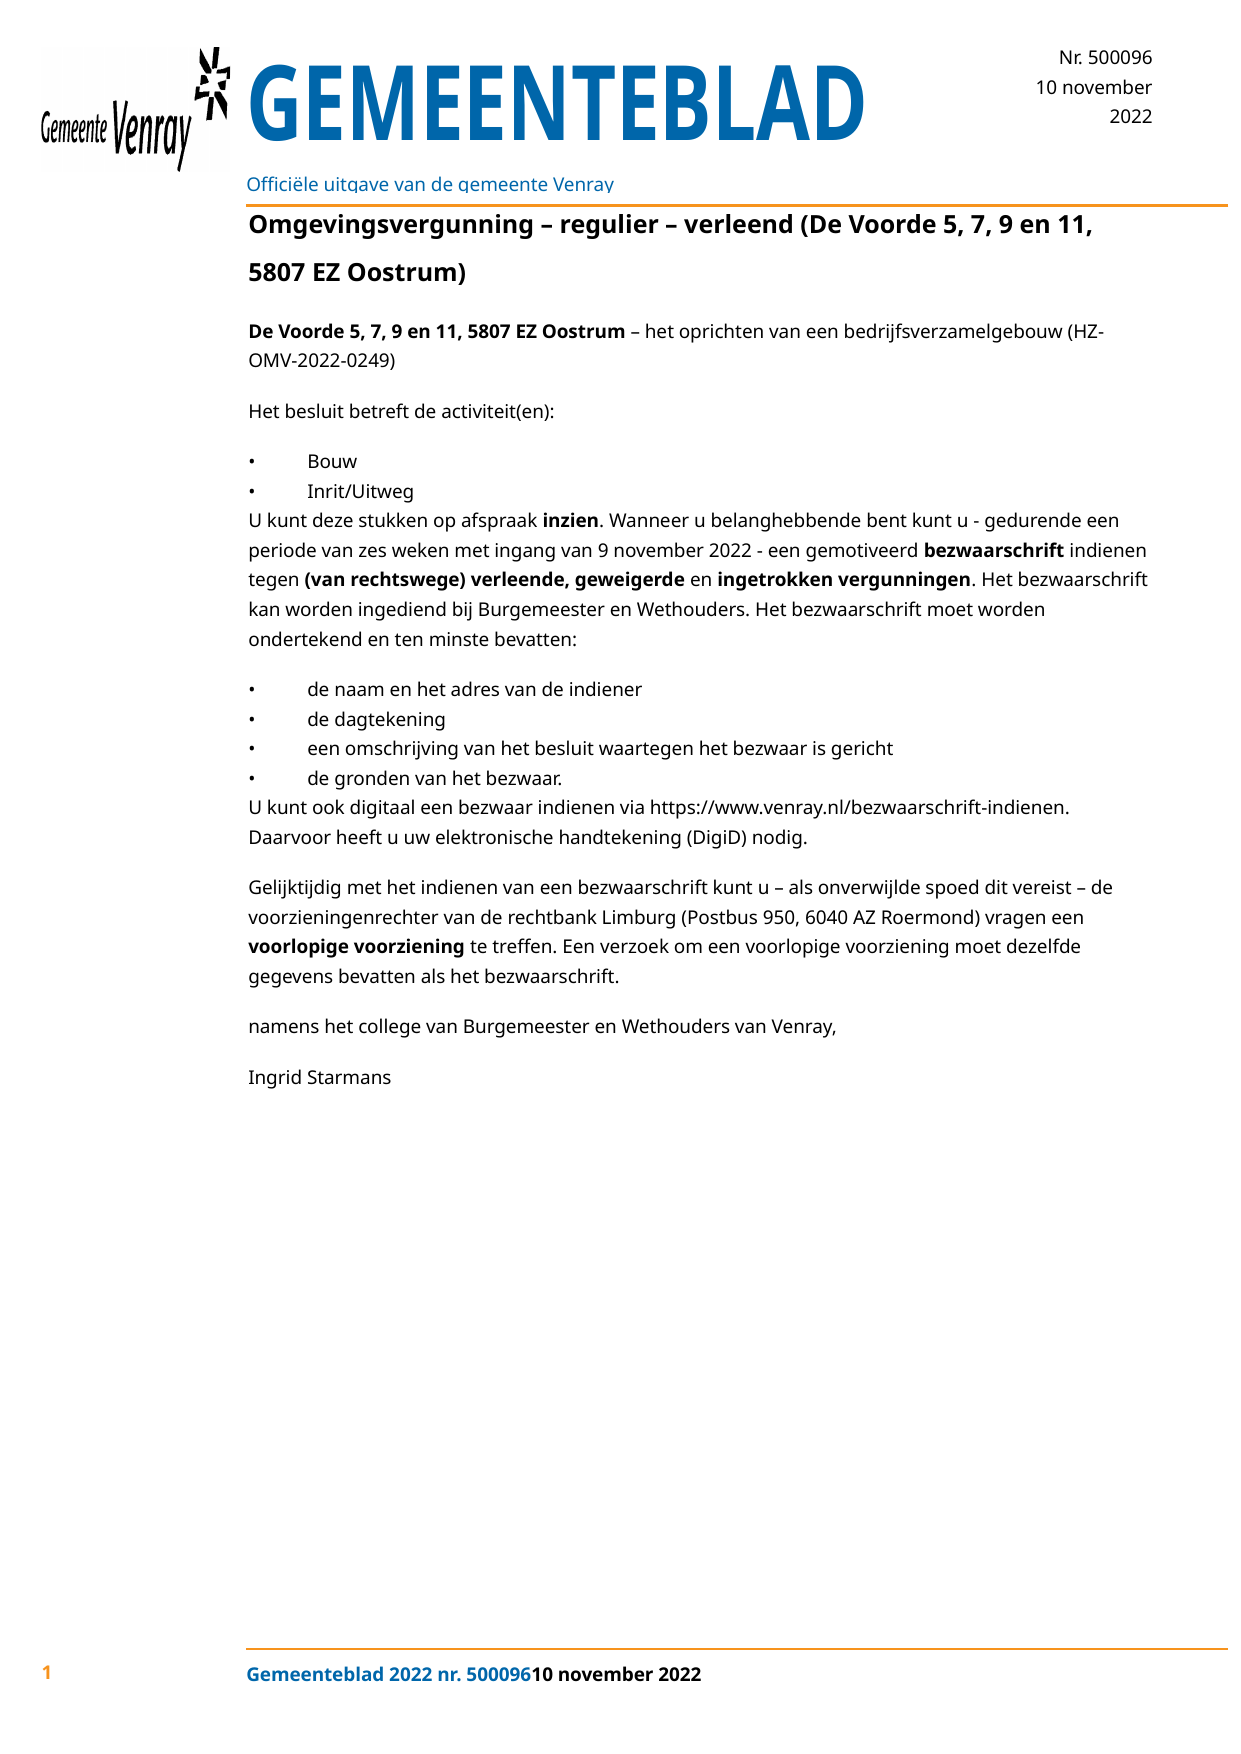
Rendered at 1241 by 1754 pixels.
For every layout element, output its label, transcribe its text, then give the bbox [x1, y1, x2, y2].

picture [41, 47, 231, 172]
text Het besluit betreft de activiteit(en): [248, 398, 1152, 424]
text De Voorde 5, 7, 9 en 11, 5807 EZ Oostrum – het oprichten van een bedrijfsverzamelgebouw (HZ-OMV-2022-0249) [248, 318, 1152, 373]
list de naam en het adres van de indiener [248, 676, 1152, 702]
list Bouw [248, 448, 1152, 474]
list de gronden van het bezwaar. [248, 765, 1152, 791]
text U kunt deze stukken op afspraak inzien. Wanneer u belanghebbende bent kunt u - gedurende een periode van zes weken met ingang van 9 november 2022 - een gemotiveerd bezwaarschrift indienen tegen (van rechtswege) verleende, geweigerde en ingetrokken vergunningen. Het bezwaarschrift kan worden ingediend bij Burgemeester en Wethouders. Het bezwaarschrift moet worden ondertekend en ten minste bevatten: [248, 507, 1152, 652]
text U kunt ook digitaal een bezwaar indienen via https://www.venray.nl/bezwaarschrift-indienen. Daarvoor heeft u uw elektronische handtekening (DigiD) nodig. [248, 794, 1152, 850]
list de dagtekening [248, 706, 1152, 732]
list een omschrijving van het besluit waartegen het bezwaar is gericht [248, 735, 1152, 761]
text namens het college van Burgemeester en Wethouders van Venray, [248, 1014, 1152, 1039]
list Inrit/Uitweg [248, 478, 1152, 504]
text Gelijktijdig met het indienen van een bezwaarschrift kunt u – als onverwijlde spoed dit vereist – de voorzieningenrechter van de rechtbank Limburg (Postbus 950, 6040 AZ Roermond) vragen een voorlopige voorziening te treffen. Een verzoek om een voorlopige voorziening moet dezelfde gegevens bevatten als het bezwaarschrift. [248, 874, 1152, 989]
text Omgevingsvergunning – regulier – verleend (De Voorde 5, 7, 9 en 11, 5807 EZ Oostrum) [248, 207, 1152, 288]
text Ingrid Starmans [248, 1064, 1152, 1090]
